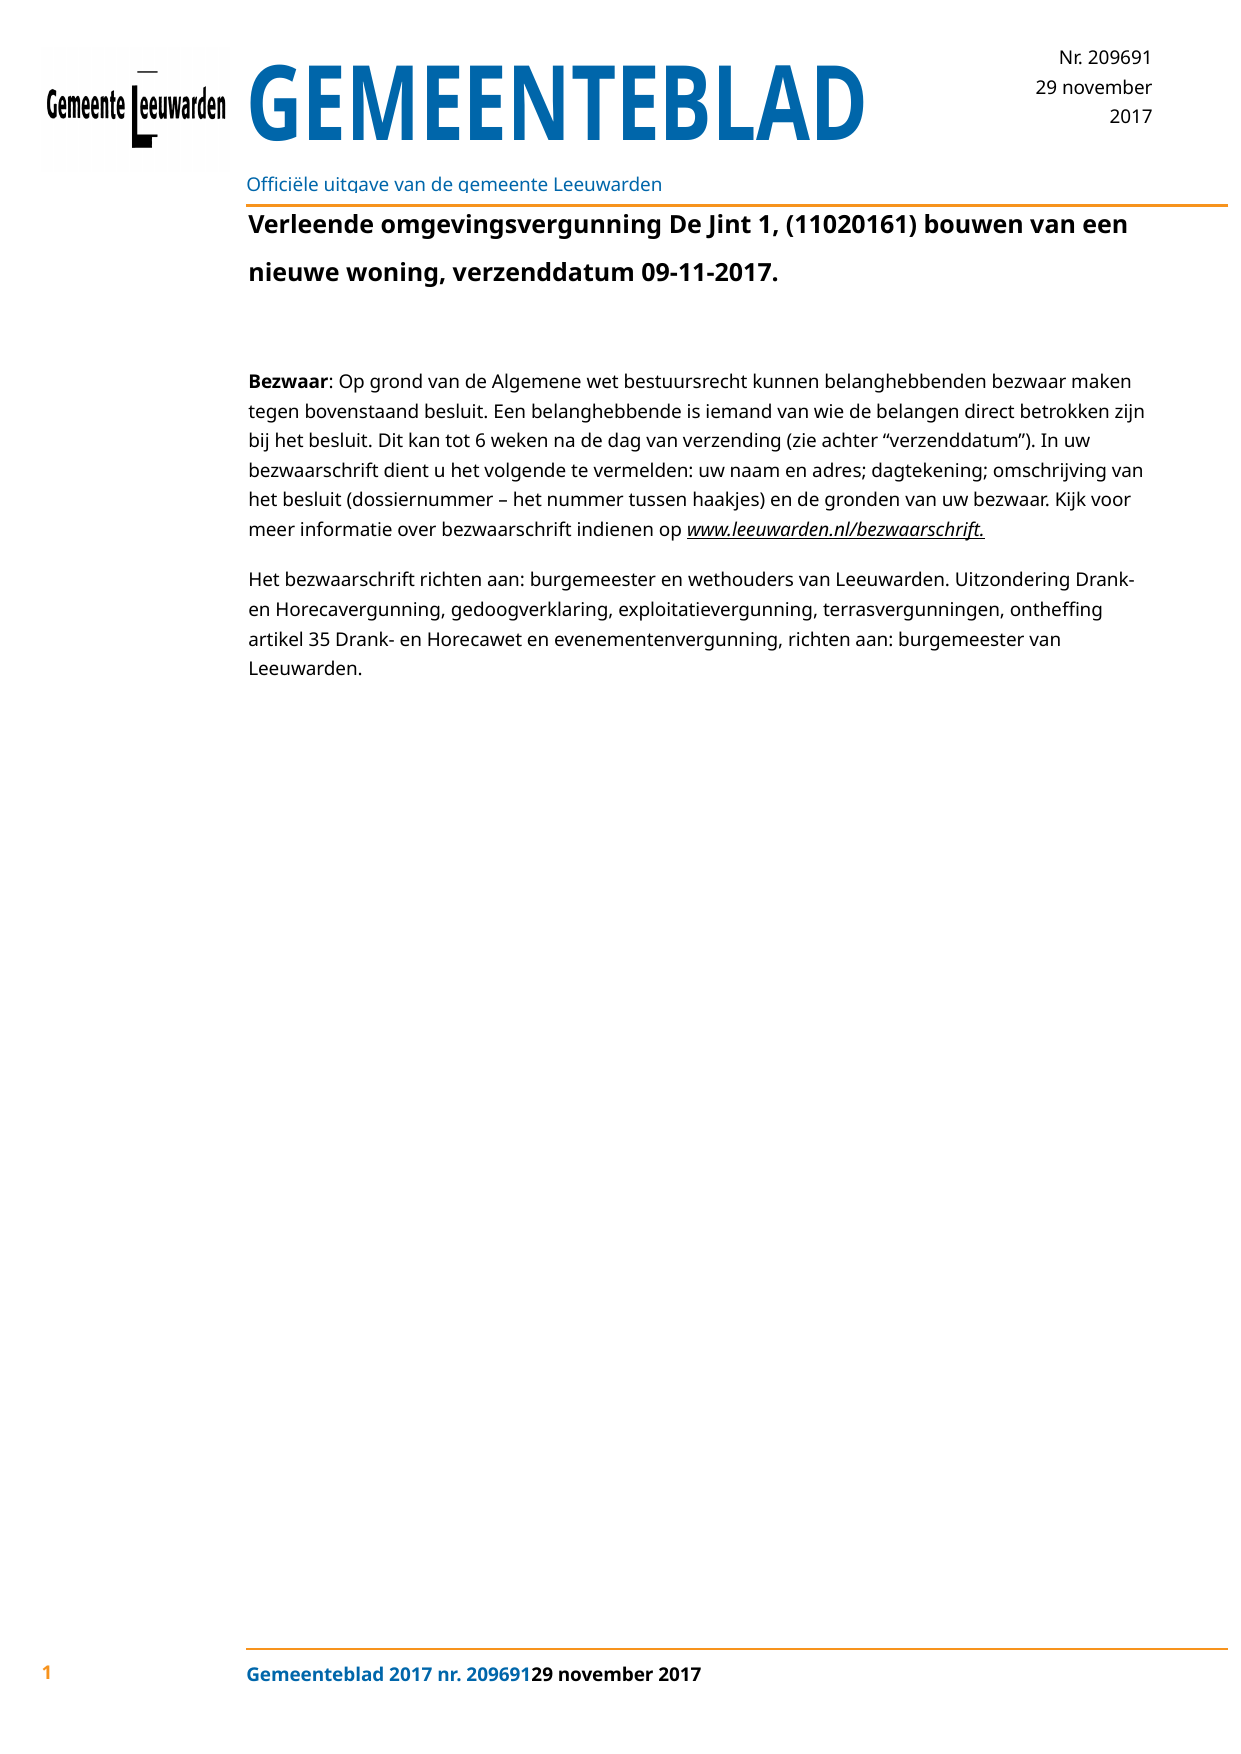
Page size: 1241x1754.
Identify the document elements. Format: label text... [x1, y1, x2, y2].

picture [41, 47, 231, 172]
text Bezwaar: Op grond van de Algemene wet bestuursrecht kunnen belanghebbenden bezwaar maken tegen bovenstaand besluit. Een belanghebbende is iemand van wie de belangen direct betrokken zijn bij het besluit. Dit kan tot 6 weken na de dag van verzending (zie achter “verzenddatum”). In uw bezwaarschrift dient u het volgende te vermelden: uw naam en adres; dagtekening; omschrijving van het besluit (dossiernummer – het nummer tussen haakjes) en de gronden van uw bezwaar. Kijk voor meer informatie over bezwaarschrift indienen op www.leeuwarden.nl/bezwaarschrift. [248, 368, 1152, 542]
text Het bezwaarschrift richten aan: burgemeester en wethouders van Leeuwarden. Uitzondering Drank- en Horecavergunning, gedoogverklaring, exploitatievergunning, terrasvergunningen, ontheffing artikel 35 Drank- en Horecawet en evenementenvergunning, richten aan: burgemeester van Leeuwarden. [248, 567, 1152, 681]
text Verleende omgevingsvergunning De Jint 1, (11020161) bouwen van een nieuwe woning, verzenddatum 09-11-2017. [248, 207, 1152, 288]
